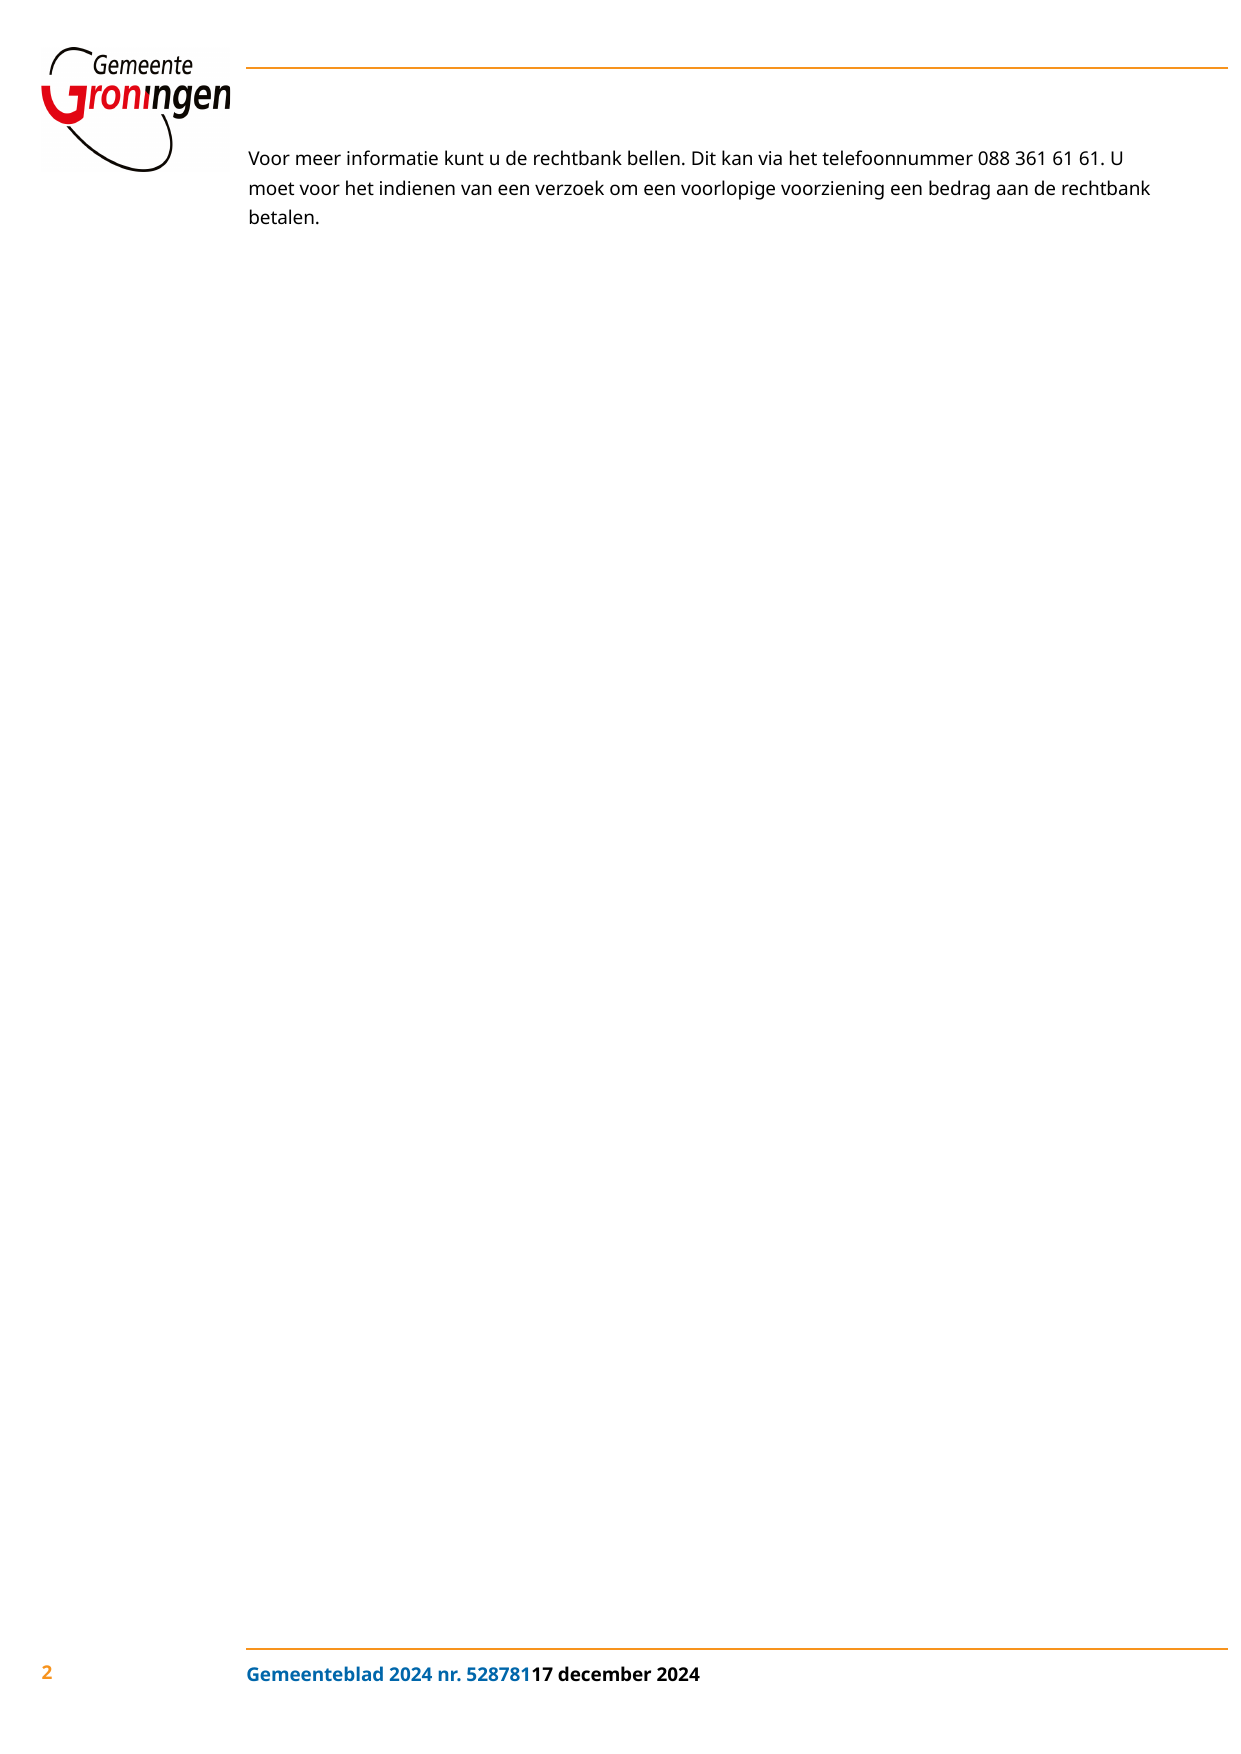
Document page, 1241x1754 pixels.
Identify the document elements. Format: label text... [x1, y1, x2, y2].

text Voor meer informatie kunt u de rechtbank bellen. Dit kan via het telefoonnummer 088 361 61 61. U moet voor het indienen van een verzoek om een voorlopige voorziening een bedrag aan de rechtbank betalen. [248, 145, 1152, 230]
picture [41, 47, 231, 172]
